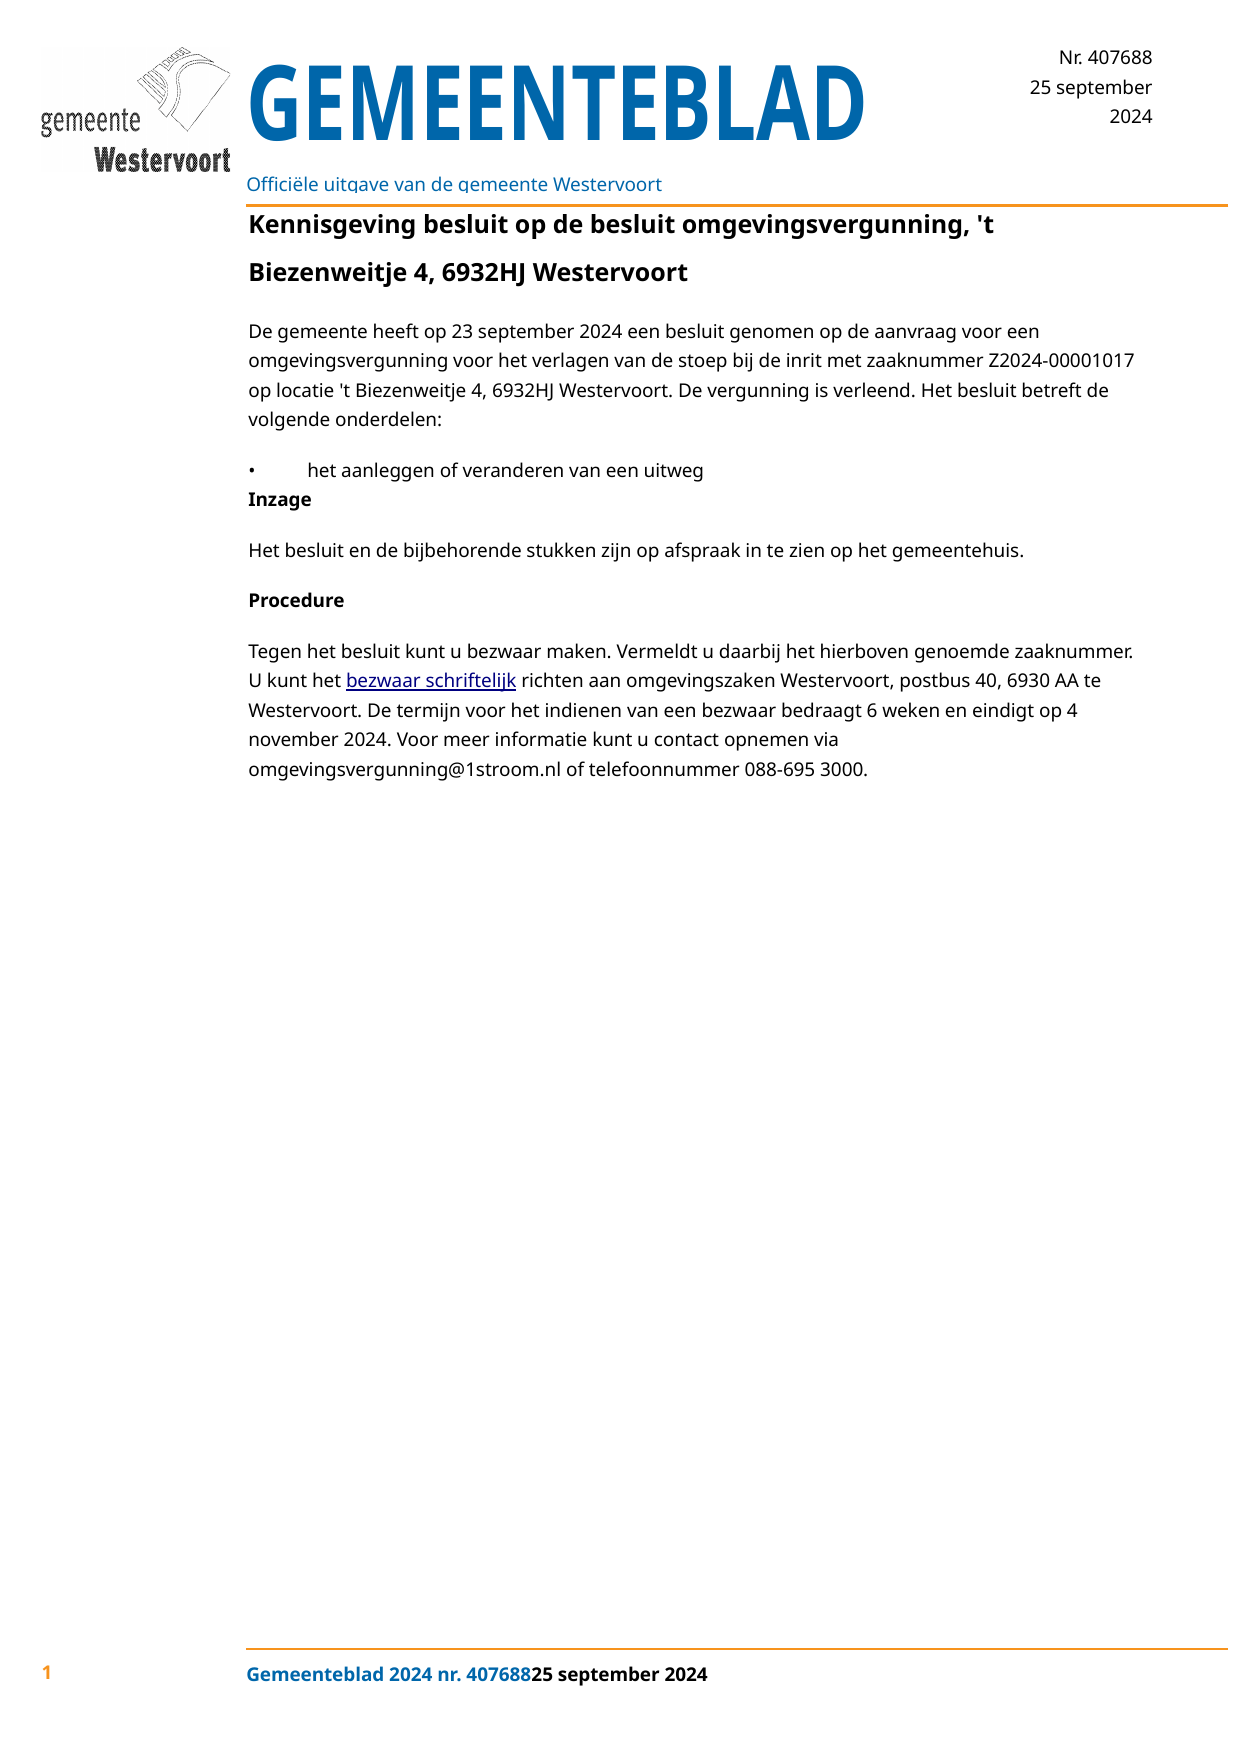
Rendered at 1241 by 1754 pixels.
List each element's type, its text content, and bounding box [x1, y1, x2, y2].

text De gemeente heeft op 23 september 2024 een besluit genomen op de aanvraag voor een omgevingsvergunning voor het verlagen van de stoep bij de inrit met zaaknummer Z2024-00001017 op locatie 't Biezenweitje 4, 6932HJ Westervoort. De vergunning is verleend. Het besluit betreft de volgende onderdelen: [248, 318, 1152, 432]
text Tegen het besluit kunt u bezwaar maken. Vermeldt u daarbij het hierboven genoemde zaaknummer. U kunt het bezwaar schriftelijk richten aan omgevingszaken Westervoort, postbus 40, 6930 AA te Westervoort. De termijn voor het indienen van een bezwaar bedraagt 6 weken en eindigt op 4 november 2024. Voor meer informatie kunt u contact opnemen via omgevingsvergunning@1stroom.nl of telefoonnummer 088-695 3000. [248, 638, 1152, 782]
text Kennisgeving besluit op de besluit omgevingsvergunning, 't Biezenweitje 4, 6932HJ Westervoort [248, 207, 1152, 288]
text Het besluit en de bijbehorende stukken zijn op afspraak in te zien op het gemeentehuis. [248, 537, 1152, 563]
picture [41, 47, 231, 172]
text Inzage [248, 487, 1152, 512]
list het aanleggen of veranderen van een uitweg [248, 457, 1152, 483]
text Procedure [248, 587, 1152, 613]
